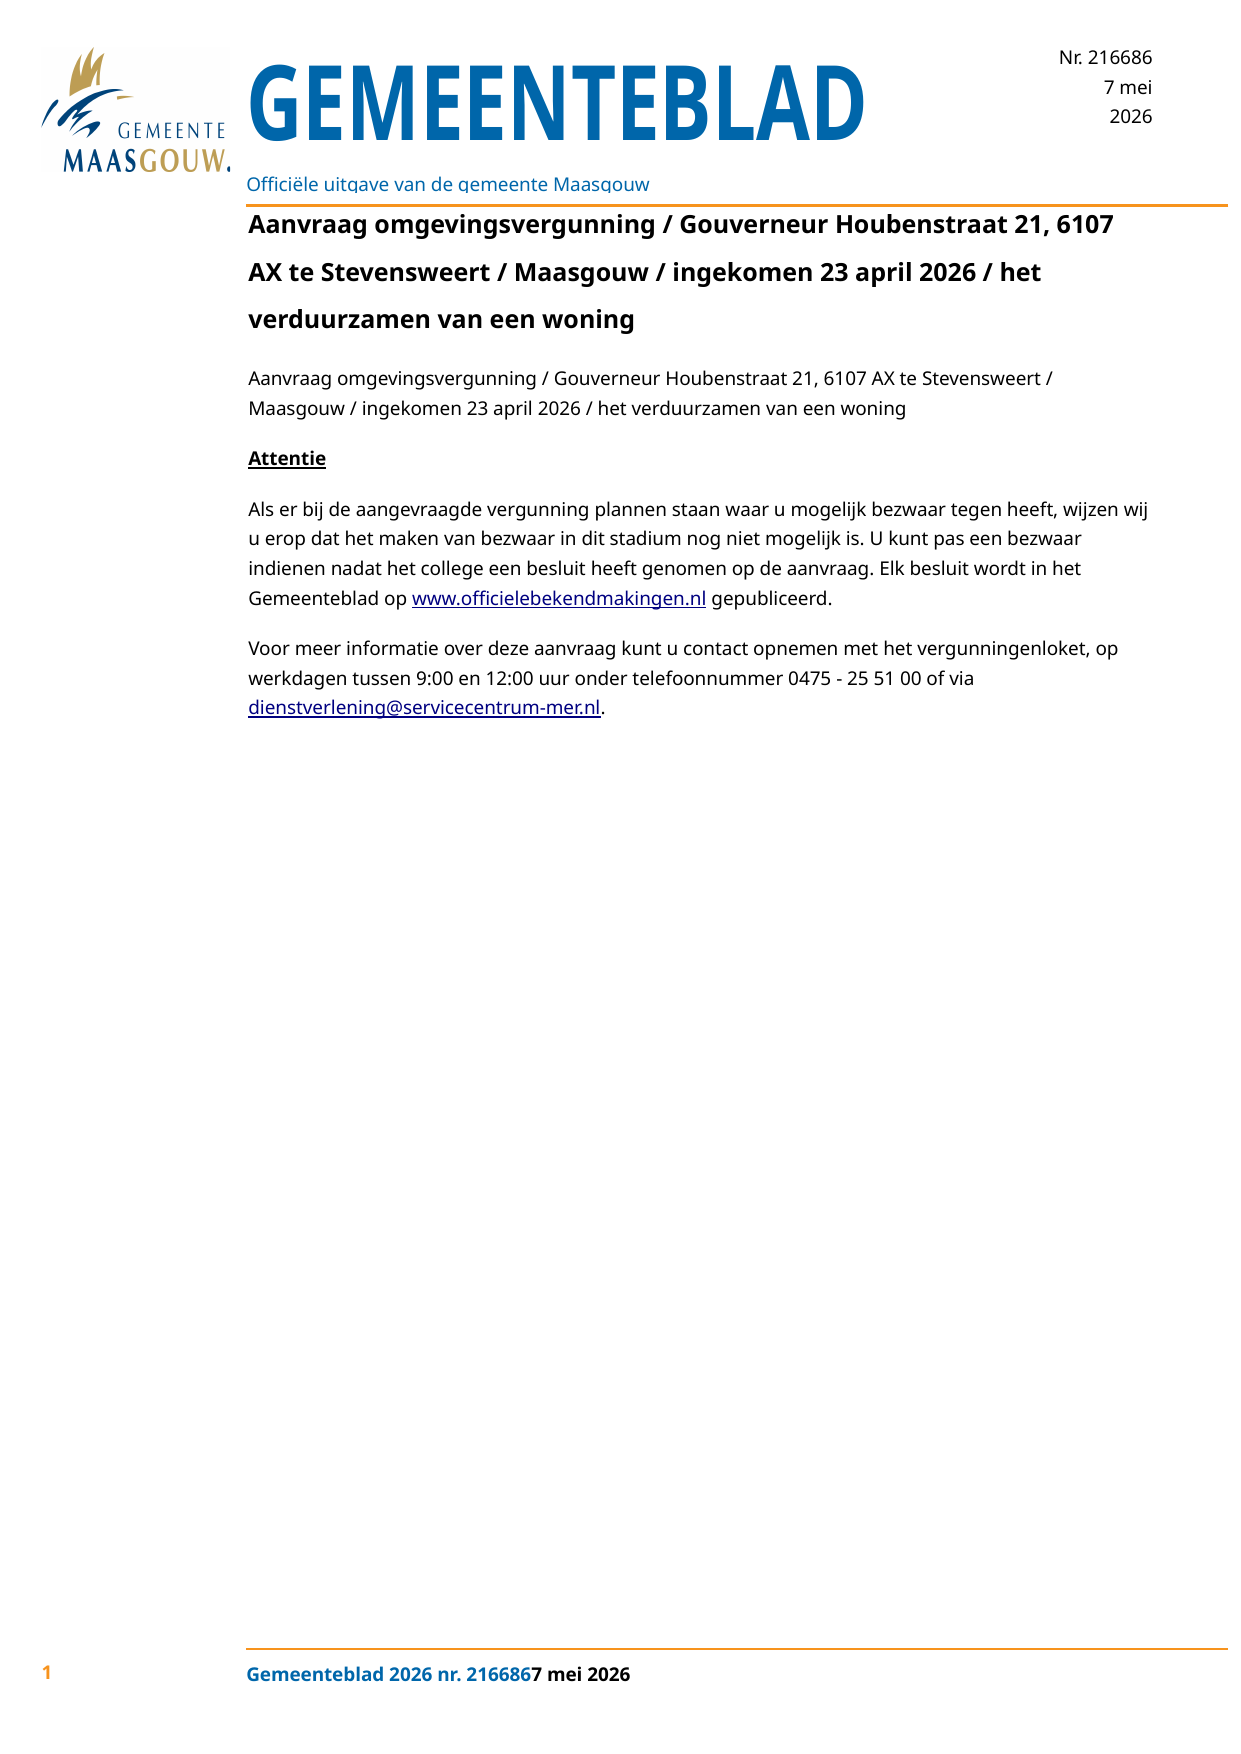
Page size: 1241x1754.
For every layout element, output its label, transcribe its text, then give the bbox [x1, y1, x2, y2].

text Aanvraag omgevingsvergunning / Gouverneur Houbenstraat 21, 6107 AX te Stevensweert / Maasgouw / ingekomen 23 april 2026 / het verduurzamen van een woning [248, 366, 1152, 421]
text Als er bij de aangevraagde vergunning plannen staan waar u mogelijk bezwaar tegen heeft, wijzen wij u erop dat het maken van bezwaar in dit stadium nog niet mogelijk is. U kunt pas een bezwaar indienen nadat het college een besluit heeft genomen op de aanvraag. Elk besluit wordt in het Gemeenteblad op www.officielebekendmakingen.nl gepubliceerd. [248, 496, 1152, 610]
text Attentie [248, 446, 1152, 471]
text Aanvraag omgevingsvergunning / Gouverneur Houbenstraat 21, 6107 AX te Stevensweert / Maasgouw / ingekomen 23 april 2026 / het verduurzamen van een woning [248, 207, 1152, 336]
picture [41, 47, 231, 172]
text Voor meer informatie over deze aanvraag kunt u contact opnemen met het vergunningenloket, op werkdagen tussen 9:00 en 12:00 uur onder telefoonnummer 0475 - 25 51 00 of via dienstverlening@servicecentrum-mer.nl. [248, 635, 1152, 720]
